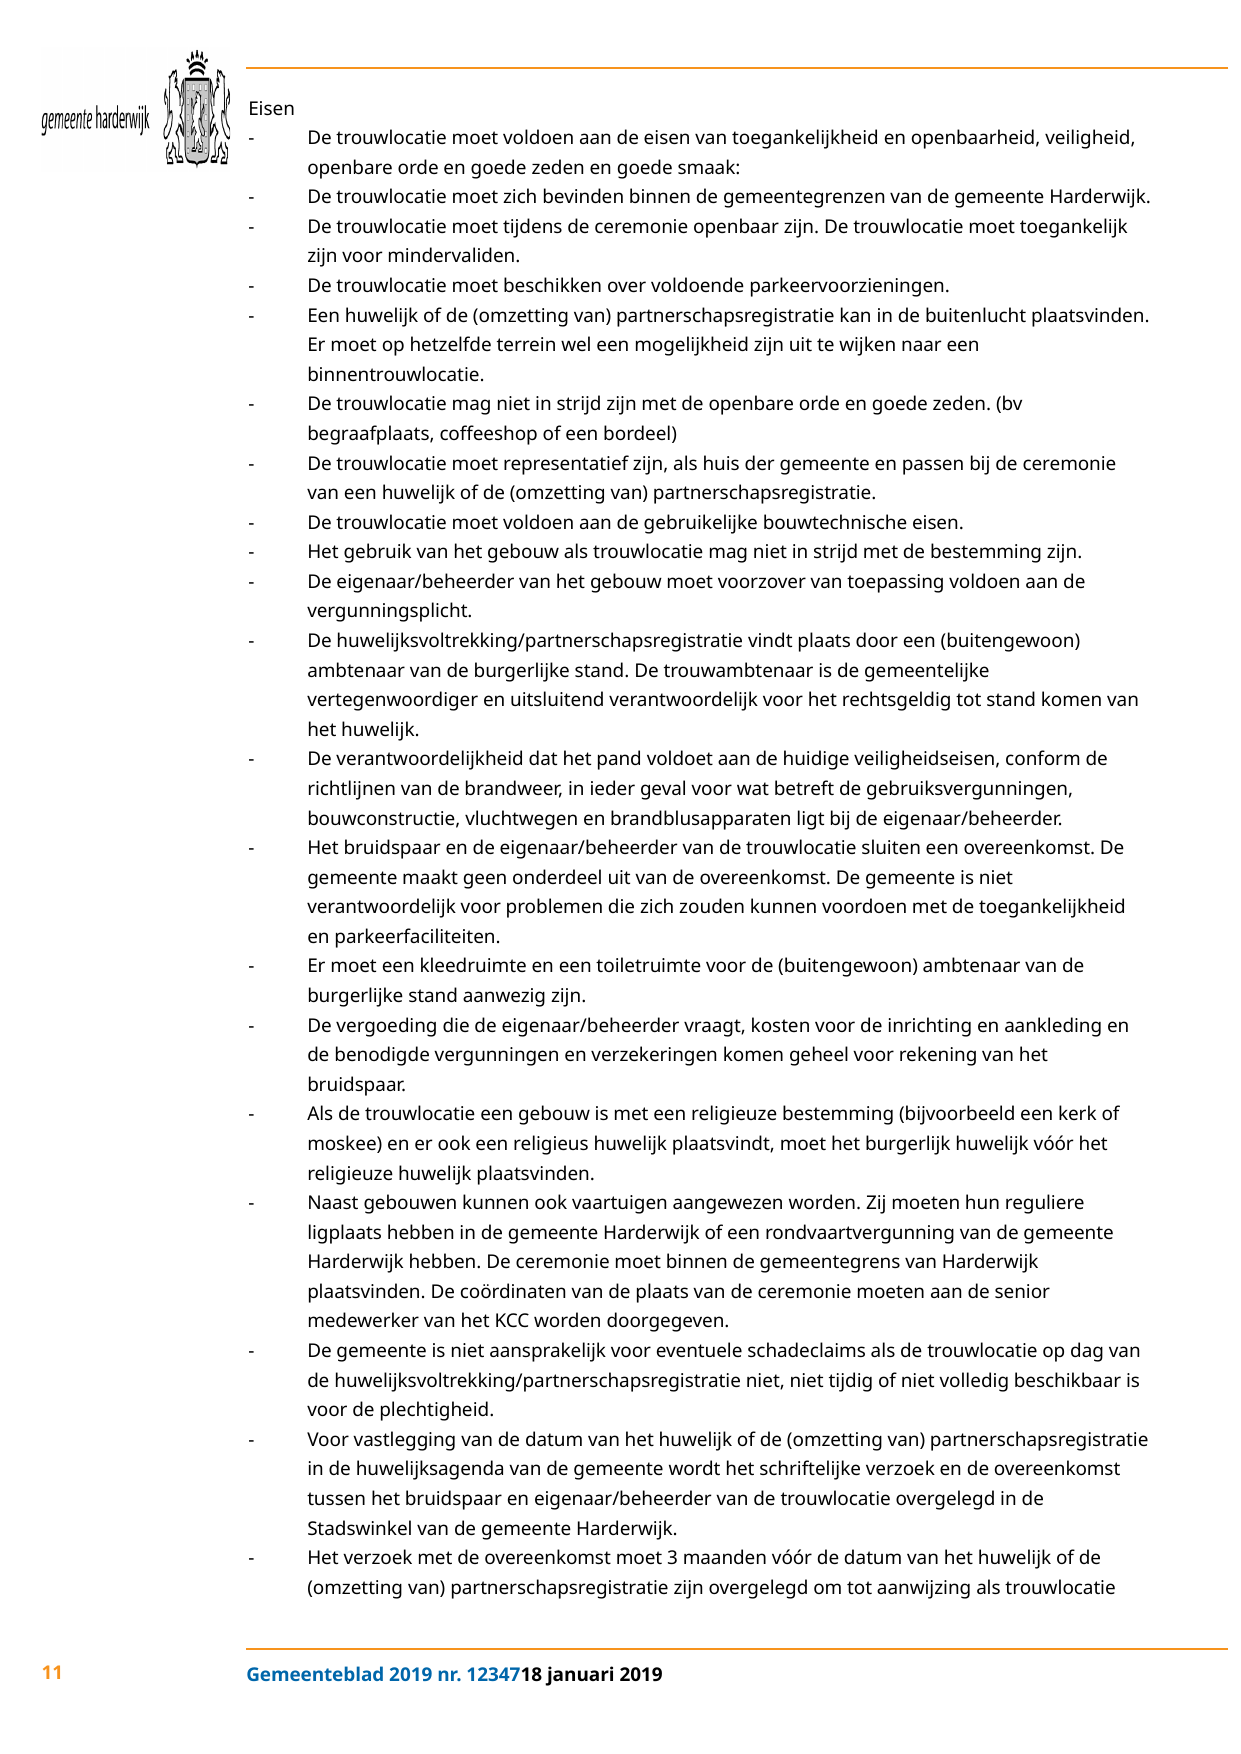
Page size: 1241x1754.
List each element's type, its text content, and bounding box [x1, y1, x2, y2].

list De trouwlocatie moet tijdens de ceremonie openbaar zijn. De trouwlocatie moet toegankelijk zijn voor mindervaliden. [248, 213, 1152, 268]
picture [41, 47, 231, 172]
list Voor vastlegging van de datum van het huwelijk of de (omzetting van) partnerschapsregistratie in de huwelijksagenda van de gemeente wordt het schriftelijke verzoek en de overeenkomst tussen het bruidspaar en eigenaar/beheerder van de trouwlocatie overgelegd in de Stadswinkel van de gemeente Harderwijk. [248, 1426, 1152, 1541]
list De trouwlocatie moet voldoen aan de eisen van toegankelijkheid en openbaarheid, veiligheid, openbare orde en goede zeden en goede smaak: [248, 124, 1152, 180]
list De trouwlocatie mag niet in strijd zijn met de openbare orde en goede zeden. (bv begraafplaats, coffeeshop of een bordeel) [248, 391, 1152, 446]
list Het bruidspaar en de eigenaar/beheerder van de trouwlocatie sluiten een overeenkomst. De gemeente maakt geen onderdeel uit van de overeenkomst. De gemeente is niet verantwoordelijk voor problemen die zich zouden kunnen voordoen met de toegankelijkheid en parkeerfaciliteiten. [248, 834, 1152, 949]
list Als de trouwlocatie een gebouw is met een religieuze bestemming (bijvoorbeeld een kerk of moskee) en er ook een religieus huwelijk plaatsvindt, moet het burgerlijk huwelijk vóór het religieuze huwelijk plaatsvinden. [248, 1101, 1152, 1186]
list Het gebruik van het gebouw als trouwlocatie mag niet in strijd met de bestemming zijn. [248, 538, 1152, 564]
list De trouwlocatie moet zich bevinden binnen de gemeentegrenzen van de gemeente Harderwijk. [248, 183, 1152, 209]
list De trouwlocatie moet voldoen aan de gebruikelijke bouwtechnische eisen. [248, 509, 1152, 535]
list De eigenaar/beheerder van het gebouw moet voorzover van toepassing voldoen aan de vergunningsplicht. [248, 568, 1152, 623]
list De gemeente is niet aansprakelijk voor eventuele schadeclaims als de trouwlocatie op dag van de huwelijksvoltrekking/partnerschapsregistratie niet, niet tijdig of niet volledig beschikbaar is voor de plechtigheid. [248, 1337, 1152, 1422]
list De huwelijksvoltrekking/partnerschapsregistratie vindt plaats door een (buitengewoon) ambtenaar van de burgerlijke stand. De trouwambtenaar is de gemeentelijke vertegenwoordiger en uitsluitend verantwoordelijk voor het rechtsgeldig tot stand komen van het huwelijk. [248, 627, 1152, 742]
list De trouwlocatie moet beschikken over voldoende parkeervoorzieningen. [248, 272, 1152, 298]
list Het verzoek met de overeenkomst moet 3 maanden vóór de datum van het huwelijk of de (omzetting van) partnerschapsregistratie zijn overgelegd om tot aanwijzing als trouwlocatie [248, 1544, 1152, 1600]
list Naast gebouwen kunnen ook vaartuigen aangewezen worden. Zij moeten hun reguliere ligplaats hebben in de gemeente Harderwijk of een rondvaartvergunning van de gemeente Harderwijk hebben. De ceremonie moet binnen de gemeentegrens van Harderwijk plaatsvinden. De coördinaten van de plaats van de ceremonie moeten aan de senior medewerker van het KCC worden doorgegeven. [248, 1189, 1152, 1333]
list De trouwlocatie moet representatief zijn, als huis der gemeente en passen bij de ceremonie van een huwelijk of de (omzetting van) partnerschapsregistratie. [248, 450, 1152, 505]
list Een huwelijk of de (omzetting van) partnerschapsregistratie kan in de buitenlucht plaatsvinden. Er moet op hetzelfde terrein wel een mogelijkheid zijn uit te wijken naar een binnentrouwlocatie. [248, 302, 1152, 387]
list Er moet een kleedruimte en een toiletruimte voor de (buitengewoon) ambtenaar van de burgerlijke stand aanwezig zijn. [248, 953, 1152, 1008]
list De verantwoordelijkheid dat het pand voldoet aan de huidige veiligheidseisen, conform de richtlijnen van de brandweer, in ieder geval voor wat betreft de gebruiksvergunningen, bouwconstructie, vluchtwegen en brandblusapparaten ligt bij de eigenaar/beheerder. [248, 746, 1152, 831]
list De vergoeding die de eigenaar/beheerder vraagt, kosten voor de inrichting en aankleding en de benodigde vergunningen en verzekeringen komen geheel voor rekening van het bruidspaar. [248, 1012, 1152, 1097]
text Eisen [248, 95, 1152, 121]
